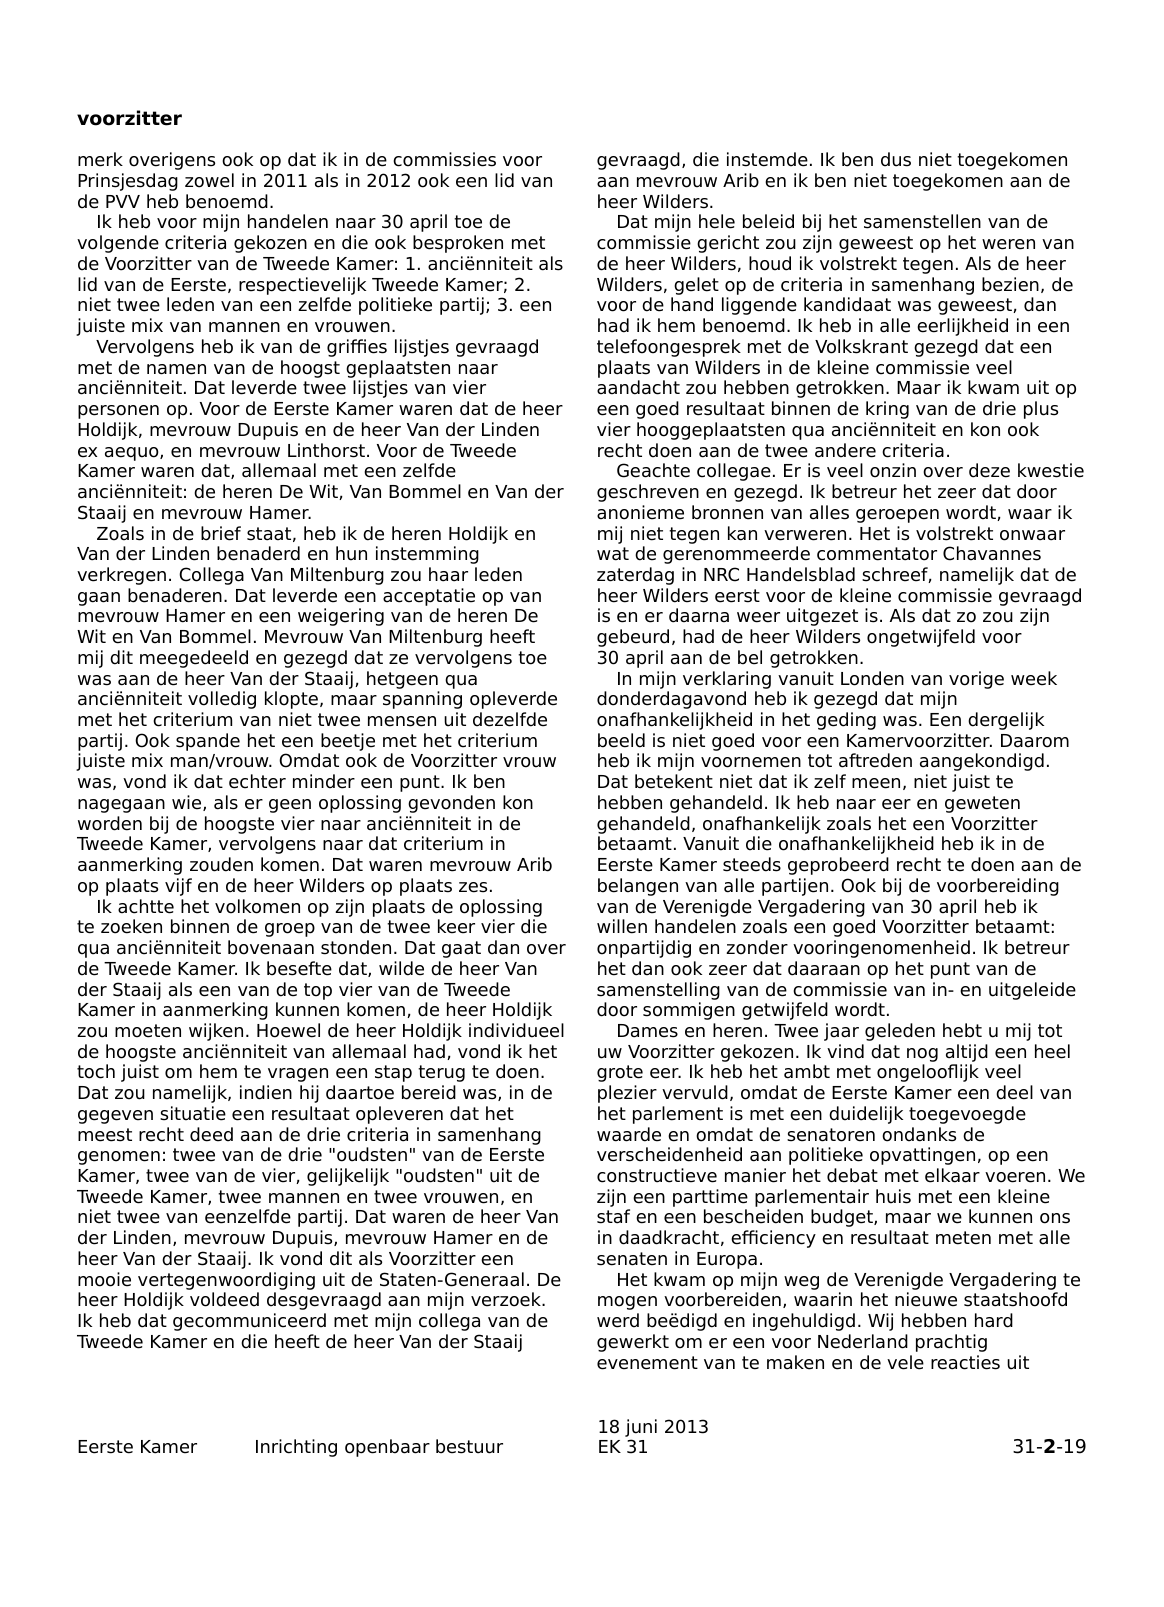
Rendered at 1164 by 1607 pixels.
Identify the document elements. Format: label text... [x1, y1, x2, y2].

text Zoals in de brief staat, heb ik de heren Holdijk en Van der Linden benaderd en hun instemming verkregen. Collega Van Miltenburg zou haar leden gaan benaderen. Dat leverde een acceptatie op van mevrouw Hamer en een weigering van de heren De Wit en Van Bommel. Mevrouw Van Miltenburg heeft mij dit meegedeeld en gezegd dat ze vervolgens toe was aan de heer Van der Staaij, hetgeen qua anciënniteit volledig klopte, maar spanning opleverde met het criterium van niet twee mensen uit dezelfde partij. Ook spande het een beetje met het criterium juiste mix man/vrouw. Omdat ook de Voorzitter vrouw was, vond ik dat echter minder een punt. Ik ben nagegaan wie, als er geen oplossing gevonden kon worden bij de hoogste vier naar anciënniteit in de Tweede Kamer, vervolgens naar dat criterium in aanmerking zouden komen. Dat waren mevrouw Arib op plaats vijf en de heer Wilders op plaats zes. [77, 523, 567, 896]
text Dames en heren. Twee jaar geleden hebt u mij tot uw Voorzitter gekozen. Ik vind dat nog altijd een heel grote eer. Ik heb het ambt met ongelooflijk veel plezier vervuld, omdat de Eerste Kamer een deel van het parlement is met een duidelijk toegevoegde waarde en omdat de senatoren ondanks de verscheidenheid aan politieke opvattingen, op een constructieve manier het debat met elkaar voeren. We zijn een parttime parlementair huis met een kleine staf en een bescheiden budget, maar we kunnen ons in daadkracht, efficiency en resultaat meten met alle senaten in Europa. [596, 1021, 1087, 1269]
text Geachte collegae. Er is veel onzin over deze kwestie geschreven en gezegd. Ik betreur het zeer dat door anonieme bronnen van alles geroepen wordt, waar ik mij niet tegen kan verweren. Het is volstrekt onwaar wat de gerenommeerde commentator Chavannes zaterdag in NRC Handelsblad schreef, namelijk dat de heer Wilders eerst voor de kleine commissie gevraagd is en er daarna weer uitgezet is. Als dat zo zou zijn gebeurd, had de heer Wilders ongetwijfeld voor 30 april aan de bel getrokken. [596, 461, 1087, 668]
text Ik heb voor mijn handelen naar 30 april toe de volgende criteria gekozen en die ook besproken met de Voorzitter van de Tweede Kamer: 1. anciënniteit als lid van de Eerste, respectievelijk Tweede Kamer; 2. niet twee leden van een zelfde politieke partij; 3. een juiste mix van mannen en vrouwen. [77, 212, 567, 337]
text Vervolgens heb ik van de griffies lijstjes gevraagd met de namen van de hoogst geplaatsten naar anciënniteit. Dat leverde twee lijstjes van vier personen op. Voor de Eerste Kamer waren dat de heer Holdijk, mevrouw Dupuis en de heer Van der Linden ex aequo, en mevrouw Linthorst. Voor de Tweede Kamer waren dat, allemaal met een zelfde anciënniteit: de heren De Wit, Van Bommel en Van der Staaij en mevrouw Hamer. [77, 337, 567, 523]
text Het kwam op mijn weg de Verenigde Vergadering te mogen voorbereiden, waarin het nieuwe staatshoofd werd beëdigd en ingehuldigd. Wij hebben hard gewerkt om er een voor Nederland prachtig evenement van te maken en de vele reacties uit [596, 1269, 1087, 1373]
text merk overigens ook op dat ik in de commissies voor Prinsjesdag zowel in 2011 als in 2012 ook een lid van de PVV heb benoemd. [77, 150, 567, 212]
text gevraagd, die instemde. Ik ben dus niet toegekomen aan mevrouw Arib en ik ben niet toegekomen aan de heer Wilders. [596, 150, 1087, 212]
text Dat mijn hele beleid bij het samenstellen van de commissie gericht zou zijn geweest op het weren van de heer Wilders, houd ik volstrekt tegen. Als de heer Wilders, gelet op de criteria in samenhang bezien, de voor de hand liggende kandidaat was geweest, dan had ik hem benoemd. Ik heb in alle eerlijkheid in een telefoongesprek met de Volkskrant gezegd dat een plaats van Wilders in de kleine commissie veel aandacht zou hebben getrokken. Maar ik kwam uit op een goed resultaat binnen de kring van de drie plus vier hooggeplaatsten qua anciënniteit en kon ook recht doen aan de twee andere criteria. [596, 212, 1087, 461]
text Ik achtte het volkomen op zijn plaats de oplossing te zoeken binnen de groep van de twee keer vier die qua anciënniteit bovenaan stonden. Dat gaat dan over de Tweede Kamer. Ik besefte dat, wilde de heer Van der Staaij als een van de top vier van de Tweede Kamer in aanmerking kunnen komen, de heer Holdijk zou moeten wijken. Hoewel de heer Holdijk individueel de hoogste anciënniteit van allemaal had, vond ik het toch juist om hem te vragen een stap terug te doen. Dat zou namelijk, indien hij daartoe bereid was, in de gegeven situatie een resultaat opleveren dat het meest recht deed aan de drie criteria in samenhang genomen: twee van de drie "oudsten" van de Eerste Kamer, twee van de vier, gelijkelijk "oudsten" uit de Tweede Kamer, twee mannen en twee vrouwen, en niet twee van eenzelfde partij. Dat waren de heer Van der Linden, mevrouw Dupuis, mevrouw Hamer en de heer Van der Staaij. Ik vond dit als Voorzitter een mooie vertegenwoordiging uit de Staten-Generaal. De heer Holdijk voldeed desgevraagd aan mijn verzoek. Ik heb dat gecommuniceerd met mijn collega van de Tweede Kamer en die heeft de heer Van der Staaij [77, 896, 567, 1352]
text In mijn verklaring vanuit Londen van vorige week donderdagavond heb ik gezegd dat mijn onafhankelijkheid in het geding was. Een dergelijk beeld is niet goed voor een Kamervoorzitter. Daarom heb ik mijn voornemen tot aftreden aangekondigd. Dat betekent niet dat ik zelf meen, niet juist te hebben gehandeld. Ik heb naar eer en geweten gehandeld, onafhankelijk zoals het een Voorzitter betaamt. Vanuit die onafhankelijkheid heb ik in de Eerste Kamer steeds geprobeerd recht te doen aan de belangen van alle partijen. Ook bij de voorbereiding van de Verenigde Vergadering van 30 april heb ik willen handelen zoals een goed Voorzitter betaamt: onpartijdig en zonder vooringenomenheid. Ik betreur het dan ook zeer dat daaraan op het punt van de samenstelling van de commissie van in- en uitgeleide door sommigen getwijfeld wordt. [596, 668, 1087, 1021]
